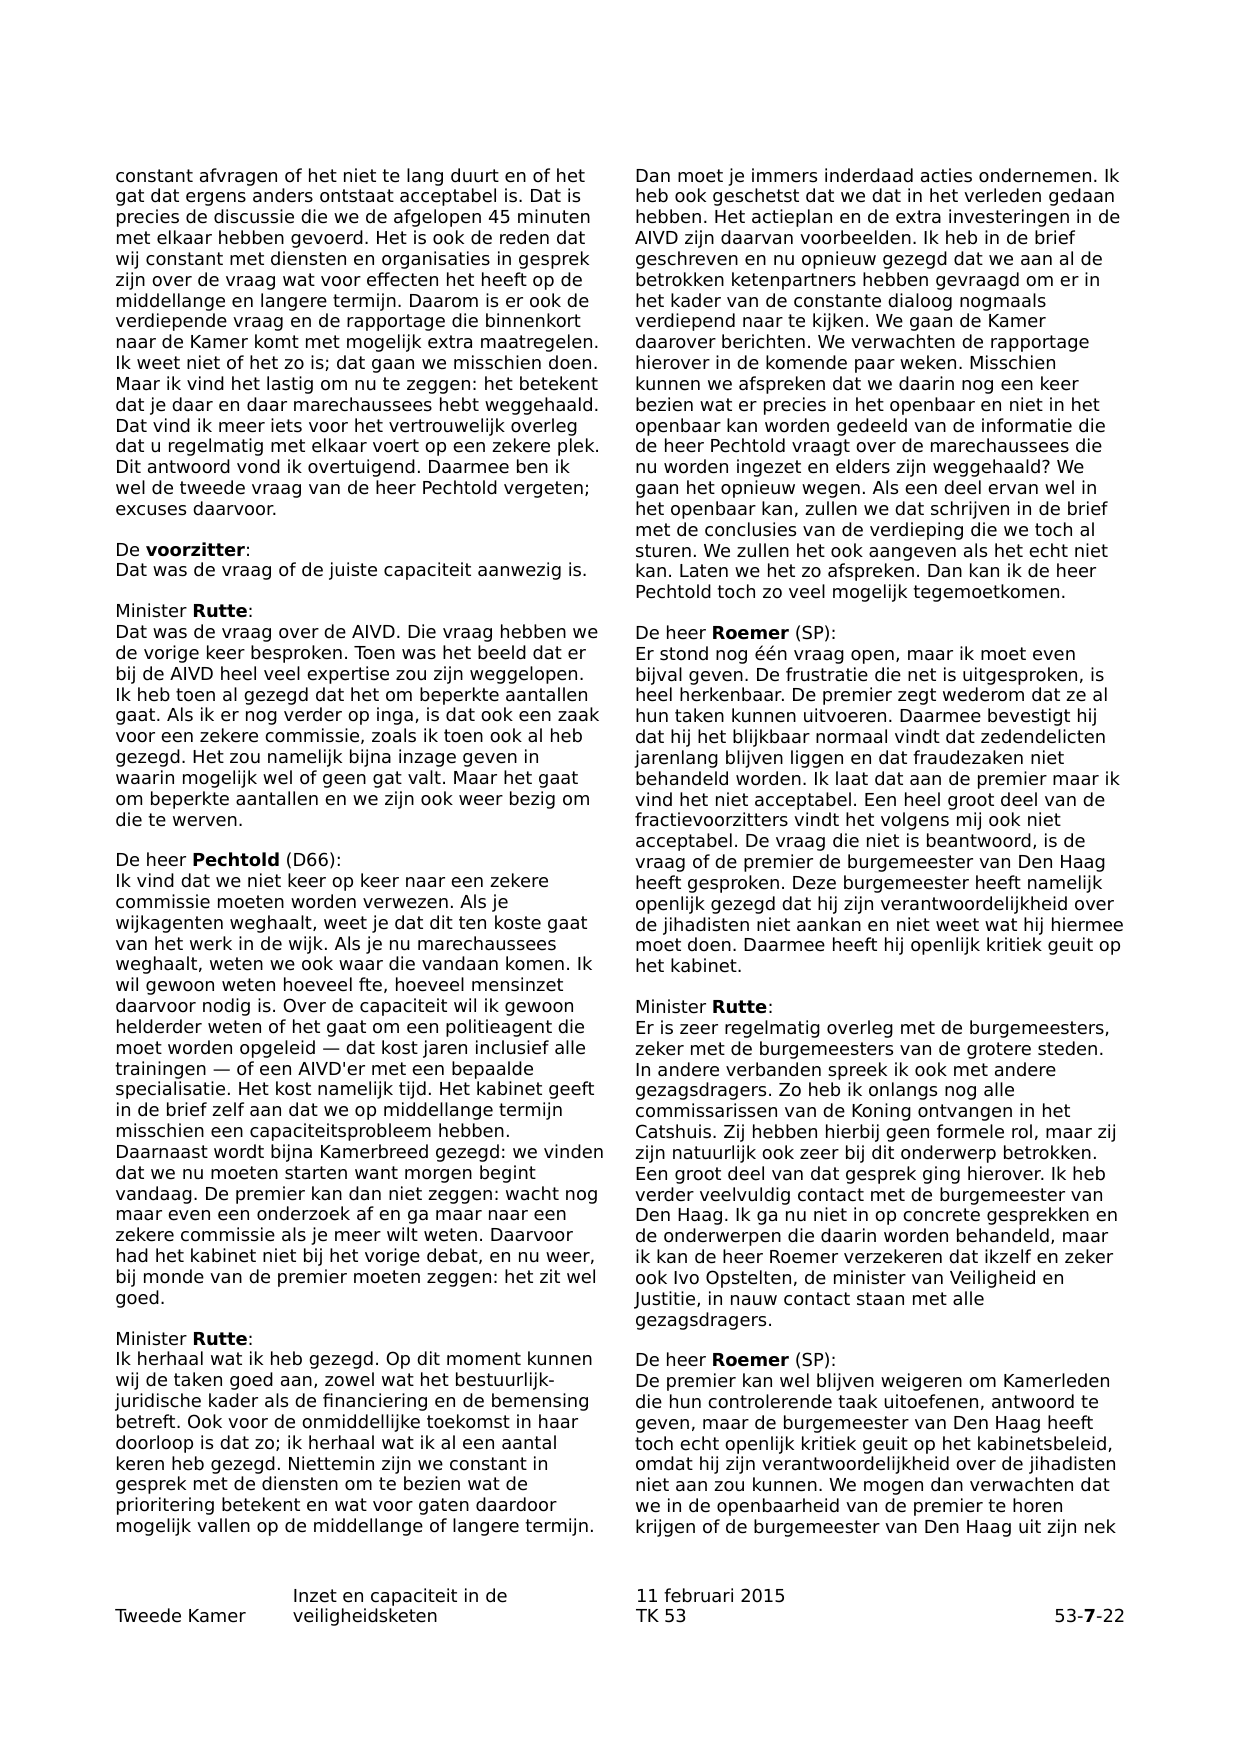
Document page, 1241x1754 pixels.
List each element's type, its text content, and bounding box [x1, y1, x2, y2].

text De heer Roemer (SP): [635, 623, 1125, 643]
text De heer Roemer (SP): [635, 1350, 1125, 1371]
text Ik herhaal wat ik heb gezegd. Op dit moment kunnen wij de taken goed aan, zowel wat het bestuurlijk-juridische kader als de financiering en de bemensing betreft. Ook voor de onmiddellijke toekomst in haar doorloop is dat zo; ik herhaal wat ik al een aantal keren heb gezegd. Niettemin zijn we constant in gesprek met de diensten om te bezien wat de prioritering betekent en wat voor gaten daardoor mogelijk vallen op de middellange of langere termijn. [115, 1349, 605, 1537]
text Minister Rutte: [115, 601, 605, 622]
text Dit antwoord vond ik overtuigend. Daarmee ben ik wel de tweede vraag van de heer Pechtold vergeten; excuses daarvoor. [115, 457, 605, 519]
text De premier kan wel blijven weigeren om Kamerleden die hun controlerende taak uitoefenen, antwoord te geven, maar de burgemeester van Den Haag heeft toch echt openlijk kritiek geuit op het kabinetsbeleid, omdat hij zijn verantwoordelijkheid over de jihadisten niet aan zou kunnen. We mogen dan verwachten dat we in de openbaarheid van de premier te horen krijgen of de burgemeester van Den Haag uit zijn nek [635, 1371, 1125, 1537]
text Dat was de vraag over de AIVD. Die vraag hebben we de vorige keer besproken. Toen was het beeld dat er bij de AIVD heel veel expertise zou zijn weggelopen. Ik heb toen al gezegd dat het om beperkte aantallen gaat. Als ik er nog verder op inga, is dat ook een zaak voor een zekere commissie, zoals ik toen ook al heb gezegd. Het zou namelijk bijna inzage geven in waarin mogelijk wel of geen gat valt. Maar het gaat om beperkte aantallen en we zijn ook weer bezig om die te werven. [115, 622, 605, 830]
text constant afvragen of het niet te lang duurt en of het gat dat ergens anders ontstaat acceptabel is. Dat is precies de discussie die we de afgelopen 45 minuten met elkaar hebben gevoerd. Het is ook de reden dat wij constant met diensten en organisaties in gesprek zijn over de vraag wat voor effecten het heeft op de middellange en langere termijn. Daarom is er ook de verdiepende vraag en de rapportage die binnenkort naar de Kamer komt met mogelijk extra maatregelen. Ik weet niet of het zo is; dat gaan we misschien doen. Maar ik vind het lastig om nu te zeggen: het betekent dat je daar en daar marechaussees hebt weggehaald. Dat vind ik meer iets voor het vertrouwelijk overleg dat u regelmatig met elkaar voert op een zekere plek. [115, 165, 605, 457]
text Minister Rutte: [635, 997, 1125, 1018]
text Ik vind dat we niet keer op keer naar een zekere commissie moeten worden verwezen. Als je wijkagenten weghaalt, weet je dat dit ten koste gaat van het werk in de wijk. Als je nu marechaussees weghaalt, weten we ook waar die vandaan komen. Ik wil gewoon weten hoeveel fte, hoeveel mensinzet daarvoor nodig is. Over de capaciteit wil ik gewoon helderder weten of het gaat om een politieagent die moet worden opgeleid — dat kost jaren inclusief alle trainingen — of een AIVD'er met een bepaalde specialisatie. Het kost namelijk tijd. Het kabinet geeft in de brief zelf aan dat we op middellange termijn misschien een capaciteitsprobleem hebben. Daarnaast wordt bijna Kamerbreed gezegd: we vinden dat we nu moeten starten want morgen begint vandaag. De premier kan dan niet zeggen: wacht nog maar even een onderzoek af en ga maar naar een zekere commissie als je meer wilt weten. Daarvoor had het kabinet niet bij het vorige debat, en nu weer, bij monde van de premier moeten zeggen: het zit wel goed. [115, 871, 605, 1308]
text De heer Pechtold (D66): [115, 850, 605, 871]
text Dat was de vraag of de juiste capaciteit aanwezig is. [115, 560, 605, 581]
text De voorzitter: [115, 539, 605, 560]
text Er is zeer regelmatig overleg met de burgemeesters, zeker met de burgemeesters van de grotere steden. In andere verbanden spreek ik ook met andere gezagsdragers. Zo heb ik onlangs nog alle commissarissen van de Koning ontvangen in het Catshuis. Zij hebben hierbij geen formele rol, maar zij zijn natuurlijk ook zeer bij dit onderwerp betrokken. Een groot deel van dat gesprek ging hierover. Ik heb verder veelvuldig contact met de burgemeester van Den Haag. Ik ga nu niet in op concrete gesprekken en de onderwerpen die daarin worden behandeld, maar ik kan de heer Roemer verzekeren dat ikzelf en zeker ook Ivo Opstelten, de minister van Veiligheid en Justitie, in nauw contact staan met alle gezagsdragers. [635, 1018, 1125, 1330]
text Dan moet je immers inderdaad acties ondernemen. Ik heb ook geschetst dat we dat in het verleden gedaan hebben. Het actieplan en de extra investeringen in de AIVD zijn daarvan voorbeelden. Ik heb in de brief geschreven en nu opnieuw gezegd dat we aan al de betrokken ketenpartners hebben gevraagd om er in het kader van de constante dialoog nogmaals verdiepend naar te kijken. We gaan de Kamer daarover berichten. We verwachten de rapportage hierover in de komende paar weken. Misschien kunnen we afspreken dat we daarin nog een keer bezien wat er precies in het openbaar en niet in het openbaar kan worden gedeeld van de informatie die de heer Pechtold vraagt over de marechaussees die nu worden ingezet en elders zijn weggehaald? We gaan het opnieuw wegen. Als een deel ervan wel in het openbaar kan, zullen we dat schrijven in de brief met de conclusies van de verdieping die we toch al sturen. We zullen het ook aangeven als het echt niet kan. Laten we het zo afspreken. Dan kan ik de heer Pechtold toch zo veel mogelijk tegemoetkomen. [635, 165, 1125, 603]
text Minister Rutte: [115, 1328, 605, 1349]
text Er stond nog één vraag open, maar ik moet even bijval geven. De frustratie die net is uitgesproken, is heel herkenbaar. De premier zegt wederom dat ze al hun taken kunnen uitvoeren. Daarmee bevestigt hij dat hij het blijkbaar normaal vindt dat zedendelicten jarenlang blijven liggen en dat fraudezaken niet behandeld worden. Ik laat dat aan de premier maar ik vind het niet acceptabel. Een heel groot deel van de fractievoorzitters vindt het volgens mij ook niet acceptabel. De vraag die niet is beantwoord, is de vraag of de premier de burgemeester van Den Haag heeft gesproken. Deze burgemeester heeft namelijk openlijk gezegd dat hij zijn verantwoordelijkheid over de jihadisten niet aankan en niet weet wat hij hiermee moet doen. Daarmee heeft hij openlijk kritiek geuit op het kabinet. [635, 643, 1125, 977]
